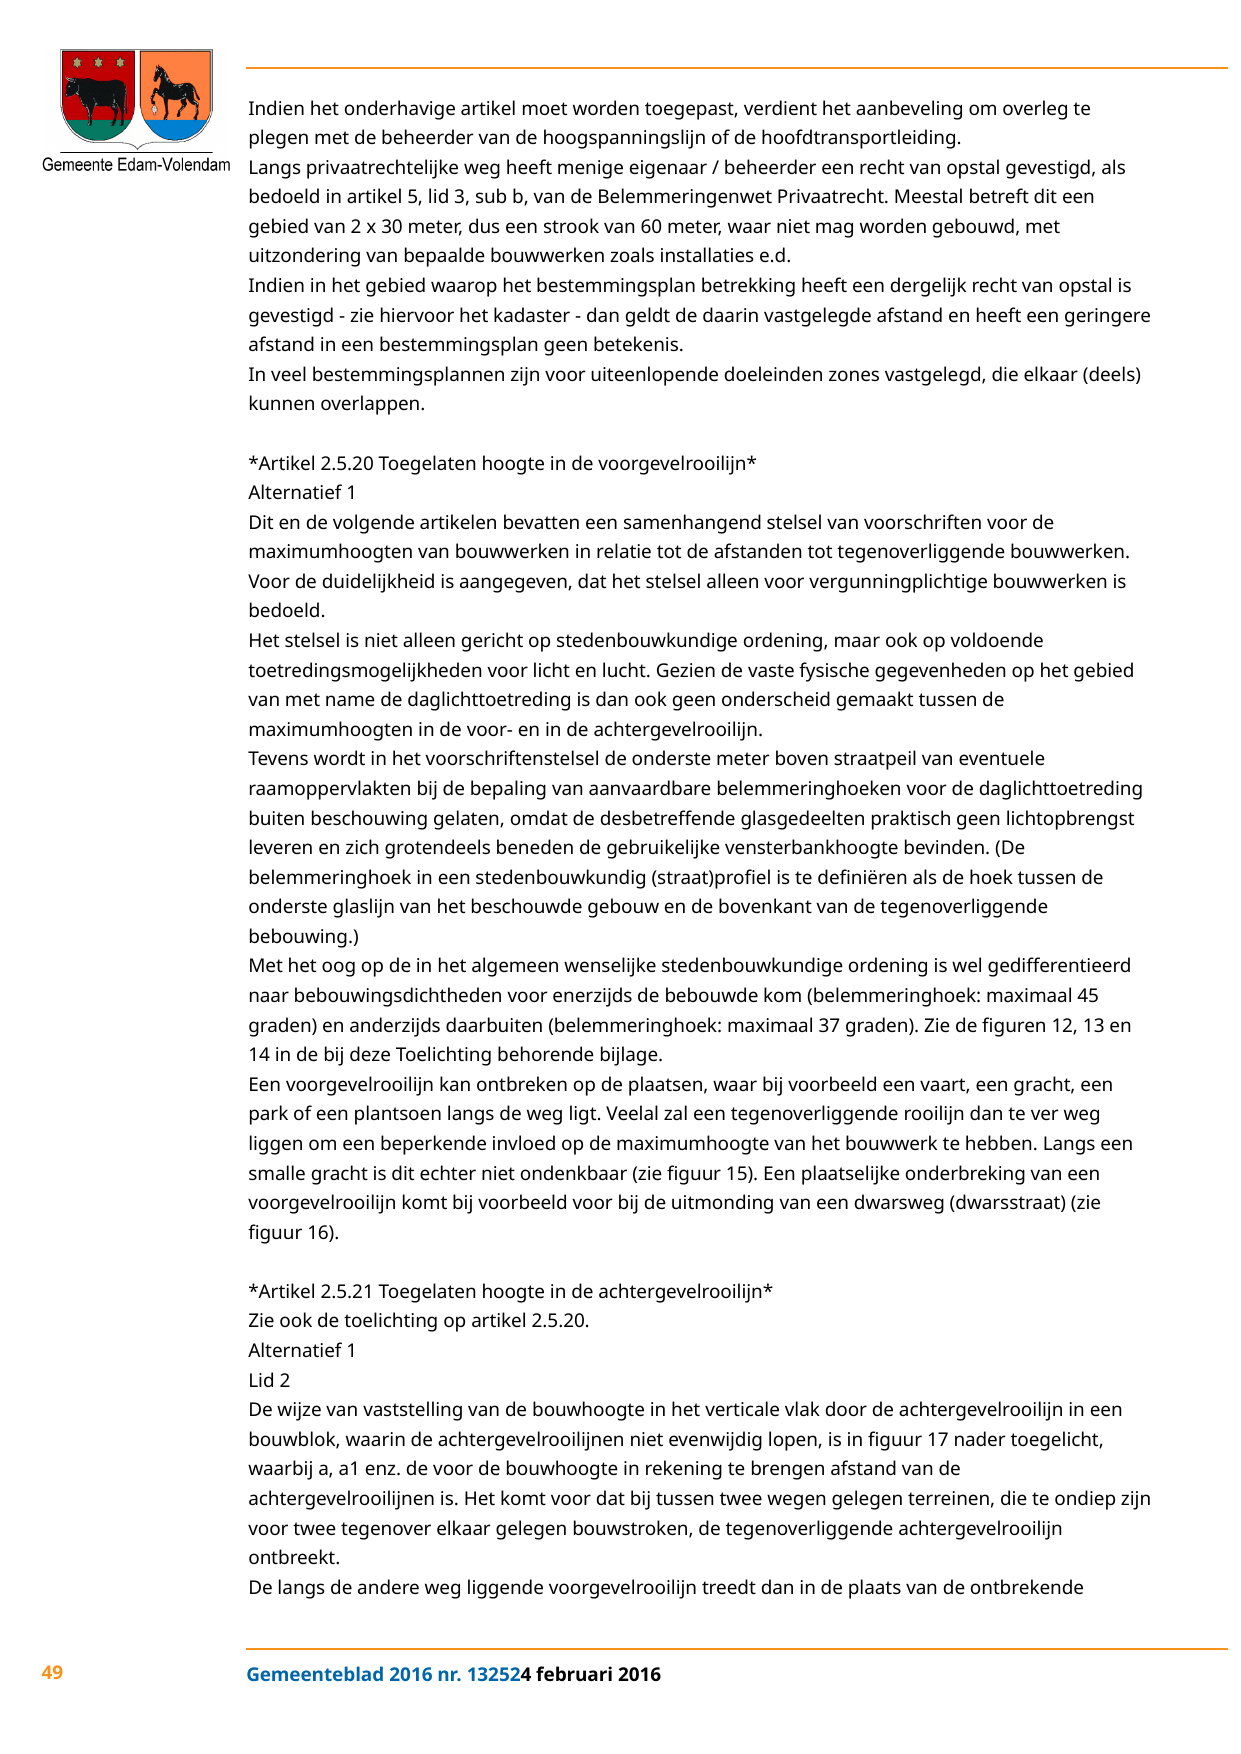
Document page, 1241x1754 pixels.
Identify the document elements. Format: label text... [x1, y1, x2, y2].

text Lid 2 [248, 1367, 1152, 1393]
text Zie ook de toelichting op artikel 2.5.20. [248, 1308, 1152, 1333]
text Langs privaatrechtelijke weg heeft menige eigenaar / beheerder een recht van opstal gevestigd, als bedoeld in artikel 5, lid 3, sub b, van de Belemmeringenwet Privaatrecht. Meestal betreft dit een gebied van 2 x 30 meter, dus een strook van 60 meter, waar niet mag worden gebouwd, met uitzondering van bepaalde bouwwerken zoals installaties e.d. [248, 154, 1152, 268]
text Alternatief 1 [248, 479, 1152, 505]
text In veel bestemmingsplannen zijn voor uiteenlopende doeleinden zones vastgelegd, die elkaar (deels) kunnen overlappen. [248, 361, 1152, 416]
text Een voorgevelrooilijn kan ontbreken op de plaatsen, waar bij voorbeeld een vaart, een gracht, een park of een plantsoen langs de weg ligt. Veelal zal een tegenoverliggende rooilijn dan te ver weg liggen om een beperkende invloed op de maximumhoogte van het bouwwerk te hebben. Langs een smalle gracht is dit echter niet ondenkbaar (zie figuur 15). Een plaatselijke onderbreking van een voorgevelrooilijn komt bij voorbeeld voor bij de uitmonding van een dwarsweg (dwarsstraat) (zie figuur 16). [248, 1071, 1152, 1245]
text Indien in het gebied waarop het bestemmingsplan betrekking heeft een dergelijk recht van opstal is gevestigd - zie hiervoor het kadaster - dan geldt de daarin vastgelegde afstand en heeft een geringere afstand in een bestemmingsplan geen betekenis. [248, 272, 1152, 357]
text Dit en de volgende artikelen bevatten een samenhangend stelsel van voorschriften voor de maximumhoogten van bouwwerken in relatie tot de afstanden tot tegenoverliggende bouwwerken. Voor de duidelijkheid is aangegeven, dat het stelsel alleen voor vergunningplichtige bouwwerken is bedoeld. [248, 509, 1152, 623]
text De langs de andere weg liggende voorgevelrooilijn treedt dan in de plaats van de ontbrekende [248, 1574, 1152, 1600]
picture [41, 47, 231, 172]
text Het stelsel is niet alleen gericht op stedenbouwkundige ordening, maar ook op voldoende toetredingsmogelijkheden voor licht en lucht. Gezien de vaste fysische gegevenheden op het gebied van met name de daglichttoetreding is dan ook geen onderscheid gemaakt tussen de maximumhoogten in de voor- en in de achtergevelrooilijn. [248, 627, 1152, 742]
text *Artikel 2.5.21 Toegelaten hoogte in de achtergevelrooilijn* [248, 1278, 1152, 1304]
text Tevens wordt in het voorschriftenstelsel de onderste meter boven straatpeil van eventuele raamoppervlakten bij de bepaling van aanvaardbare belemmeringhoeken voor de daglichttoetreding buiten beschouwing gelaten, omdat de desbetreffende glasgedeelten praktisch geen lichtopbrengst leveren en zich grotendeels beneden de gebruikelijke vensterbankhoogte bevinden. (De belemmeringhoek in een stedenbouwkundig (straat)profiel is te definiëren als de hoek tussen de onderste glaslijn van het beschouwde gebouw en de bovenkant van de tegenoverliggende bebouwing.) [248, 746, 1152, 949]
text Alternatief 1 [248, 1337, 1152, 1363]
text Met het oog op de in het algemeen wenselijke stedenbouwkundige ordening is wel gedifferentieerd naar bebouwingsdichtheden voor enerzijds de bebouwde kom (belemmeringhoek: maximaal 45 graden) en anderzijds daarbuiten (belemmeringhoek: maximaal 37 graden). Zie de figuren 12, 13 en 14 in de bij deze Toelichting behorende bijlage. [248, 953, 1152, 1067]
text Indien het onderhavige artikel moet worden toegepast, verdient het aanbeveling om overleg te plegen met de beheerder van de hoogspanningslijn of de hoofdtransportleiding. [248, 95, 1152, 150]
text De wijze van vaststelling van de bouwhoogte in het verticale vlak door de achtergevelrooilijn in een bouwblok, waarin de achtergevelrooilijnen niet evenwijdig lopen, is in figuur 17 nader toegelicht, waarbij a, a1 enz. de voor de bouwhoogte in rekening te brengen afstand van de achtergevelrooilijnen is. Het komt voor dat bij tussen twee wegen gelegen terreinen, die te ondiep zijn voor twee tegenover elkaar gelegen bouwstroken, de tegenoverliggende achtergevelrooilijn ontbreekt. [248, 1396, 1152, 1570]
text *Artikel 2.5.20 Toegelaten hoogte in de voorgevelrooilijn* [248, 450, 1152, 476]
